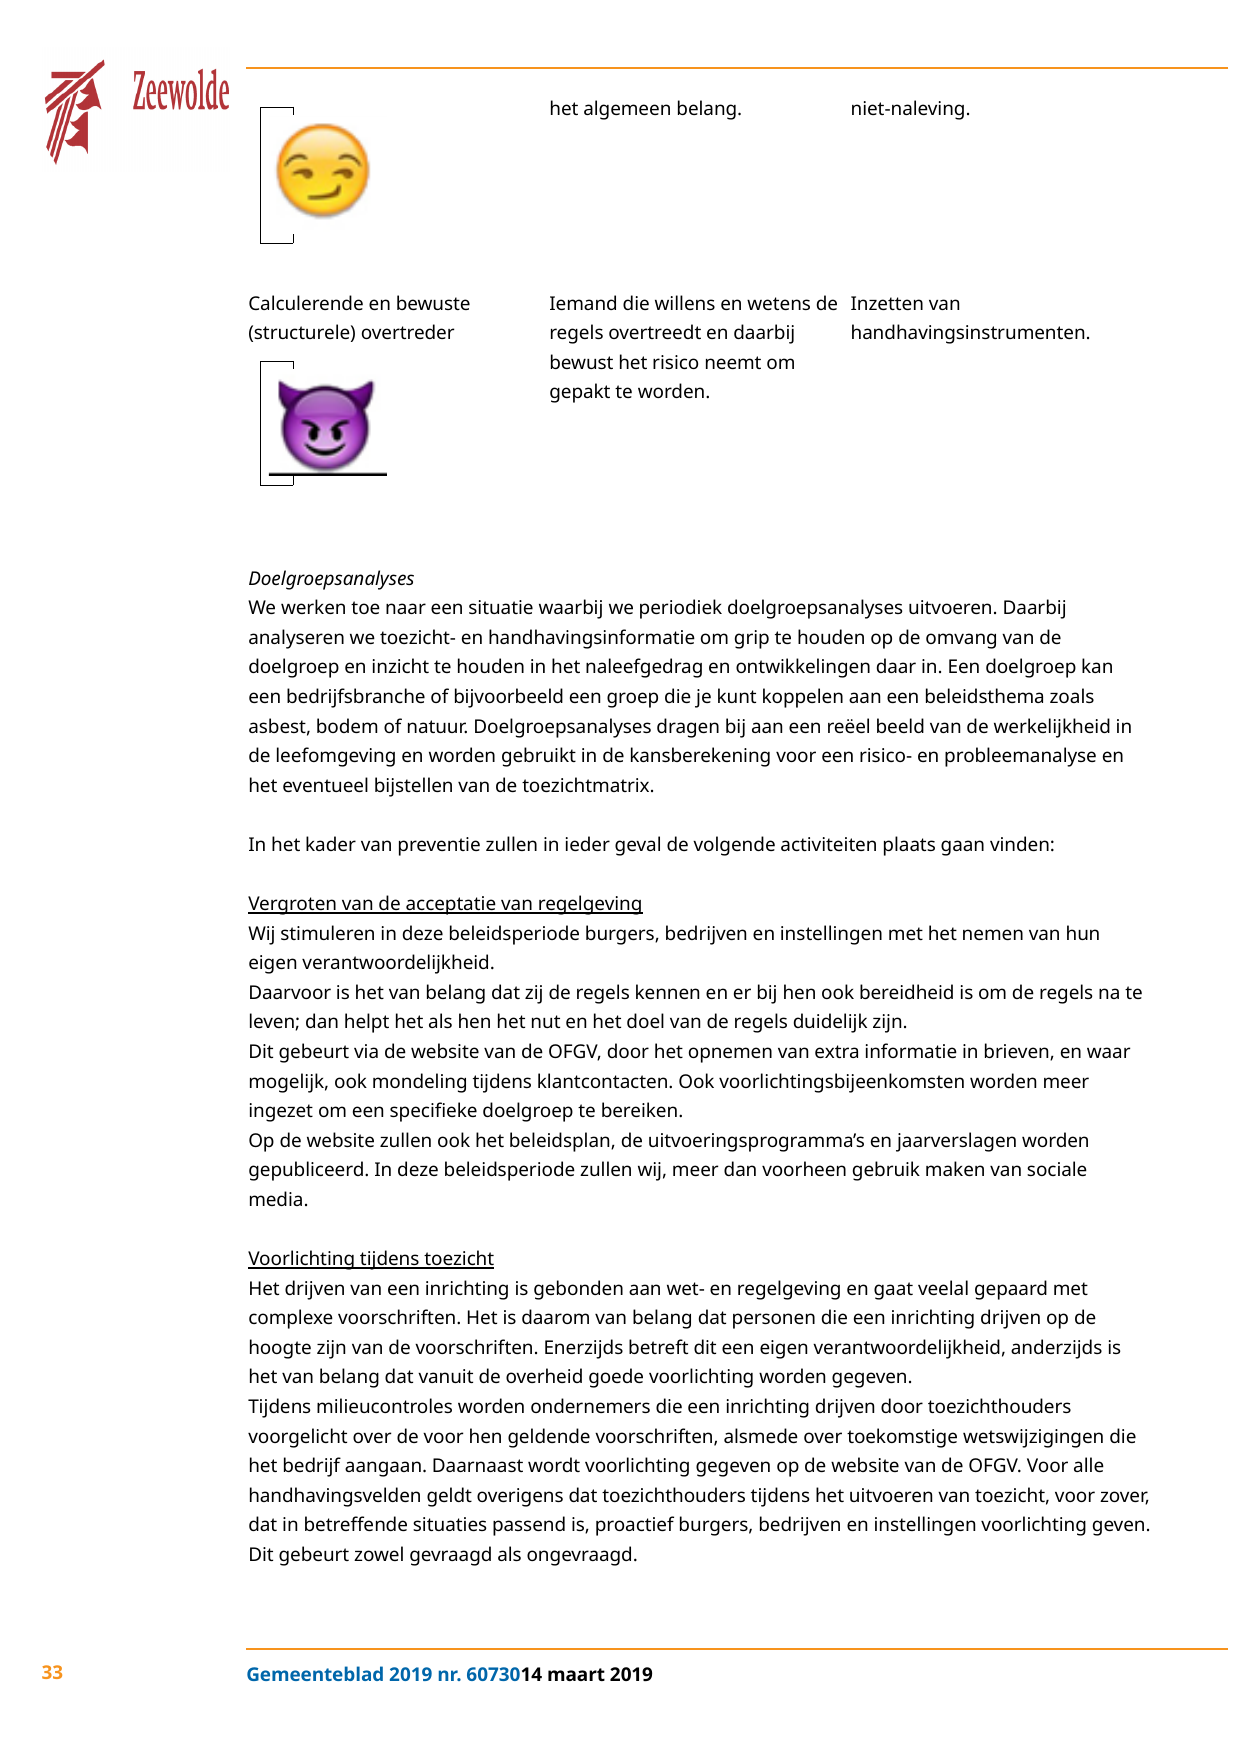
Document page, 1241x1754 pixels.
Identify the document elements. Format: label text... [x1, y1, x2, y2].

text In het kader van preventie zullen in ieder geval de volgende activiteiten plaats gaan vinden: [248, 831, 1152, 857]
text Dit gebeurt via de website van de OFGV, door het opnemen van extra informatie in brieven, en waar mogelijk, ook mondeling tijdens klantcontacten. Ook voorlichtingsbijeenkomsten worden meer ingezet om een specifieke doelgroep te bereiken. [248, 1038, 1152, 1123]
table_cell Iemand die willens en wetens de regels overtreedt en daarbij bewust het risico neemt om gepakt te worden. [549, 260, 850, 532]
table_cell Calculerende en bewuste (structurele) overtreder [248, 260, 549, 532]
text Doelgroepsanalyses [248, 565, 1152, 591]
picture [41, 47, 231, 172]
text Wij stimuleren in deze beleidsperiode burgers, bedrijven en instellingen met het nemen van hun eigen verantwoordelijkheid. [248, 920, 1152, 975]
table_cell het algemeen belang. [549, 95, 850, 260]
text Op de website zullen ook het beleidsplan, de uitvoeringsprogramma’s en jaarverslagen worden gepubliceerd. In deze beleidsperiode zullen wij, meer dan voorheen gebruik maken van sociale media. [248, 1127, 1152, 1212]
table_cell [248, 95, 549, 260]
text Het drijven van een inrichting is gebonden aan wet- en regelgeving en gaat veelal gepaard met complexe voorschriften. Het is daarom van belang dat personen die een inrichting drijven op de hoogte zijn van de voorschriften. Enerzijds betreft dit een eigen verantwoordelijkheid, anderzijds is het van belang dat vanuit de overheid goede voorlichting worden gegeven. [248, 1275, 1152, 1389]
table_cell Inzetten van handhavingsinstrumenten. [850, 260, 1152, 532]
picture [268, 115, 387, 234]
table_cell niet-naleving. [850, 95, 1152, 260]
text Voorlichting tijdens toezicht [248, 1245, 1152, 1271]
picture [268, 369, 387, 476]
text Vergroten van de acceptatie van regelgeving [248, 890, 1152, 916]
text We werken toe naar een situatie waarbij we periodiek doelgroepsanalyses uitvoeren. Daarbij analyseren we toezicht- en handhavingsinformatie om grip te houden op de omvang van de doelgroep en inzicht te houden in het naleefgedrag en ontwikkelingen daar in. Een doelgroep kan een bedrijfsbranche of bijvoorbeeld een groep die je kunt koppelen aan een beleidsthema zoals asbest, bodem of natuur. Doelgroepsanalyses dragen bij aan een reëel beeld van de werkelijkheid in de leefomgeving en worden gebruikt in de kansberekening voor een risico- en probleemanalyse en het eventueel bijstellen van de toezichtmatrix. [248, 594, 1152, 798]
text Daarvoor is het van belang dat zij de regels kennen en er bij hen ook bereidheid is om de regels na te leven; dan helpt het als hen het nut en het doel van de regels duidelijk zijn. [248, 979, 1152, 1034]
text Tijdens milieucontroles worden ondernemers die een inrichting drijven door toezichthouders voorgelicht over de voor hen geldende voorschriften, alsmede over toekomstige wetswijzigingen die het bedrijf aangaan. Daarnaast wordt voorlichting gegeven op de website van de OFGV. Voor alle handhavingsvelden geldt overigens dat toezichthouders tijdens het uitvoeren van toezicht, voor zover, dat in betreffende situaties passend is, proactief burgers, bedrijven en instellingen voorlichting geven. Dit gebeurt zowel gevraagd als ongevraagd. [248, 1393, 1152, 1567]
